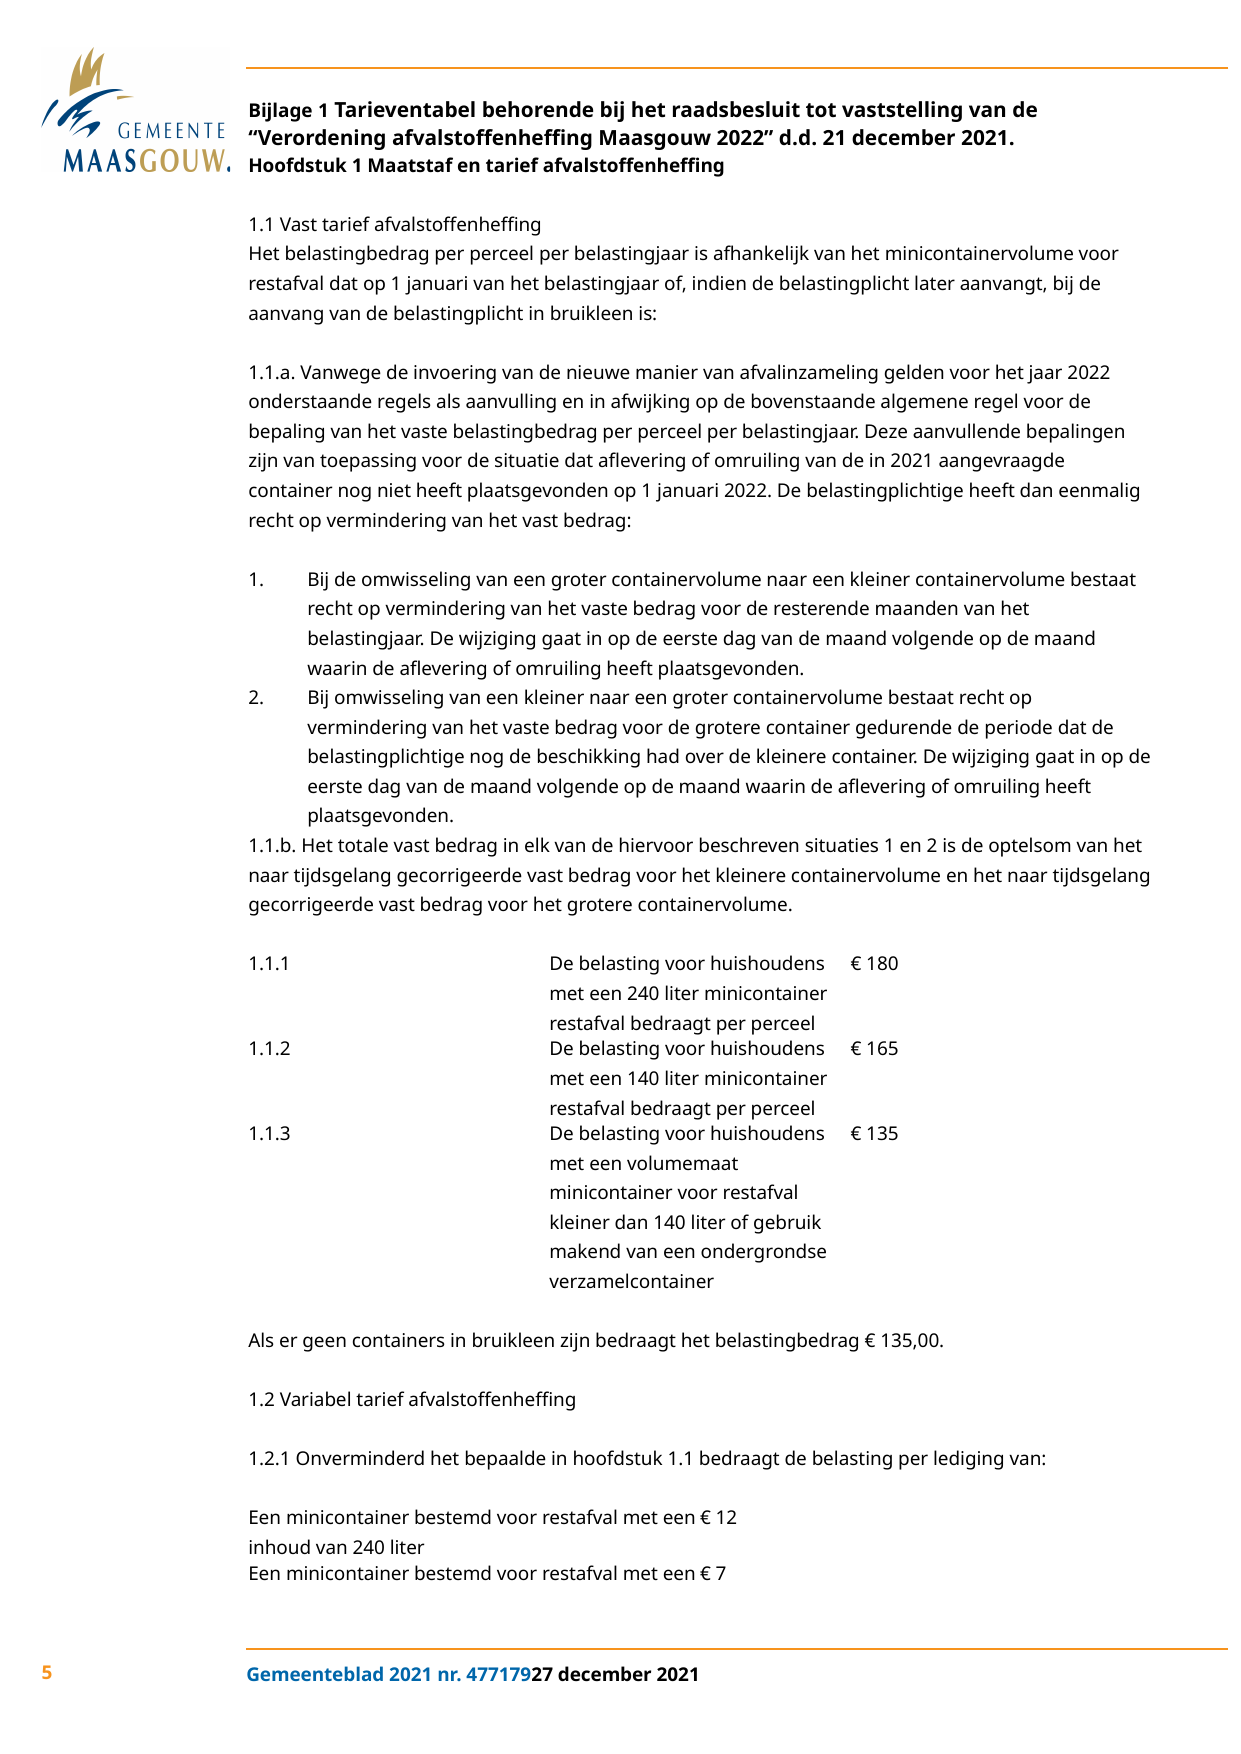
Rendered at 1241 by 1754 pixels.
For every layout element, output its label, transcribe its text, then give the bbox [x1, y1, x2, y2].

list Bij omwisseling van een kleiner naar een groter containervolume bestaat recht op vermindering van het vaste bedrag voor de grotere container gedurende de periode dat de belastingplichtige nog de beschikking had over de kleinere container. De wijziging gaat in op de eerste dag van de maand volgende op de maand waarin de aflevering of omruiling heeft plaatsgevonden. [248, 684, 1152, 828]
table_header € 12 [700, 1505, 1152, 1560]
table_cell Een minicontainer bestemd voor restafval met een [248, 1560, 700, 1586]
table_cell 1.1.3 [248, 1120, 549, 1294]
text 1.1 Vast tarief afvalstoffenheffing [248, 211, 1152, 237]
table_cell € 7 [700, 1560, 1152, 1586]
text Bijlage 1 Tarieventabel behorende bij het raadsbesluit tot vaststelling van de “Verordening afvalstoffenheffing Maasgouw 2022” d.d. 21 december 2021. [248, 95, 1152, 152]
text Hoofdstuk 1 Maatstaf en tarief afvalstoffenheffing [248, 152, 1152, 177]
table_header De belasting voor huishoudens met een 240 liter minicontainer restafval bedraagt per perceel [549, 951, 850, 1036]
table_header € 180 [850, 951, 1152, 1036]
text 1.1.b. Het totale vast bedrag in elk van de hiervoor beschreven situaties 1 en 2 is de optelsom van het naar tijdsgelang gecorrigeerde vast bedrag voor het kleinere containervolume en het naar tijdsgelang gecorrigeerde vast bedrag voor het grotere containervolume. [248, 832, 1152, 917]
text 1.1.a. Vanwege de invoering van de nieuwe manier van afvalinzameling gelden voor het jaar 2022 onderstaande regels als aanvulling en in afwijking op de bovenstaande algemene regel voor de bepaling van het vaste belastingbedrag per perceel per belastingjaar. Deze aanvullende bepalingen zijn van toepassing voor de situatie dat aflevering of omruiling van de in 2021 aangevraagde container nog niet heeft plaatsgevonden op 1 januari 2022. De belastingplichtige heeft dan eenmalig recht op vermindering van het vast bedrag: [248, 359, 1152, 532]
table_header Een minicontainer bestemd voor restafval met een inhoud van 240 liter [248, 1505, 700, 1560]
table_cell De belasting voor huishoudens met een 140 liter minicontainer restafval bedraagt per perceel [549, 1036, 850, 1120]
text 1.2.1 Onverminderd het bepaalde in hoofdstuk 1.1 bedraagt de belasting per lediging van: [248, 1445, 1152, 1471]
text Als er geen containers in bruikleen zijn bedraagt het belastingbedrag € 135,00. [248, 1327, 1152, 1353]
table_cell De belasting voor huishoudens met een volumemaat minicontainer voor restafval kleiner dan 140 liter of gebruik makend van een ondergrondse verzamelcontainer [549, 1120, 850, 1294]
table_cell 1.1.2 [248, 1036, 549, 1120]
list Bij de omwisseling van een groter containervolume naar een kleiner containervolume bestaat recht op vermindering van het vaste bedrag voor de resterende maanden van het belastingjaar. De wijziging gaat in op de eerste dag van de maand volgende op de maand waarin de aflevering of omruiling heeft plaatsgevonden. [248, 566, 1152, 680]
table_cell € 165 [850, 1036, 1152, 1120]
text Het belastingbedrag per perceel per belastingjaar is afhankelijk van het minicontainervolume voor restafval dat op 1 januari van het belastingjaar of, indien de belastingplicht later aanvangt, bij de aanvang van de belastingplicht in bruikleen is: [248, 241, 1152, 325]
picture [41, 47, 231, 172]
table_cell € 135 [850, 1120, 1152, 1294]
text 1.2 Variabel tarief afvalstoffenheffing [248, 1386, 1152, 1412]
table_header 1.1.1 [248, 951, 549, 1036]
